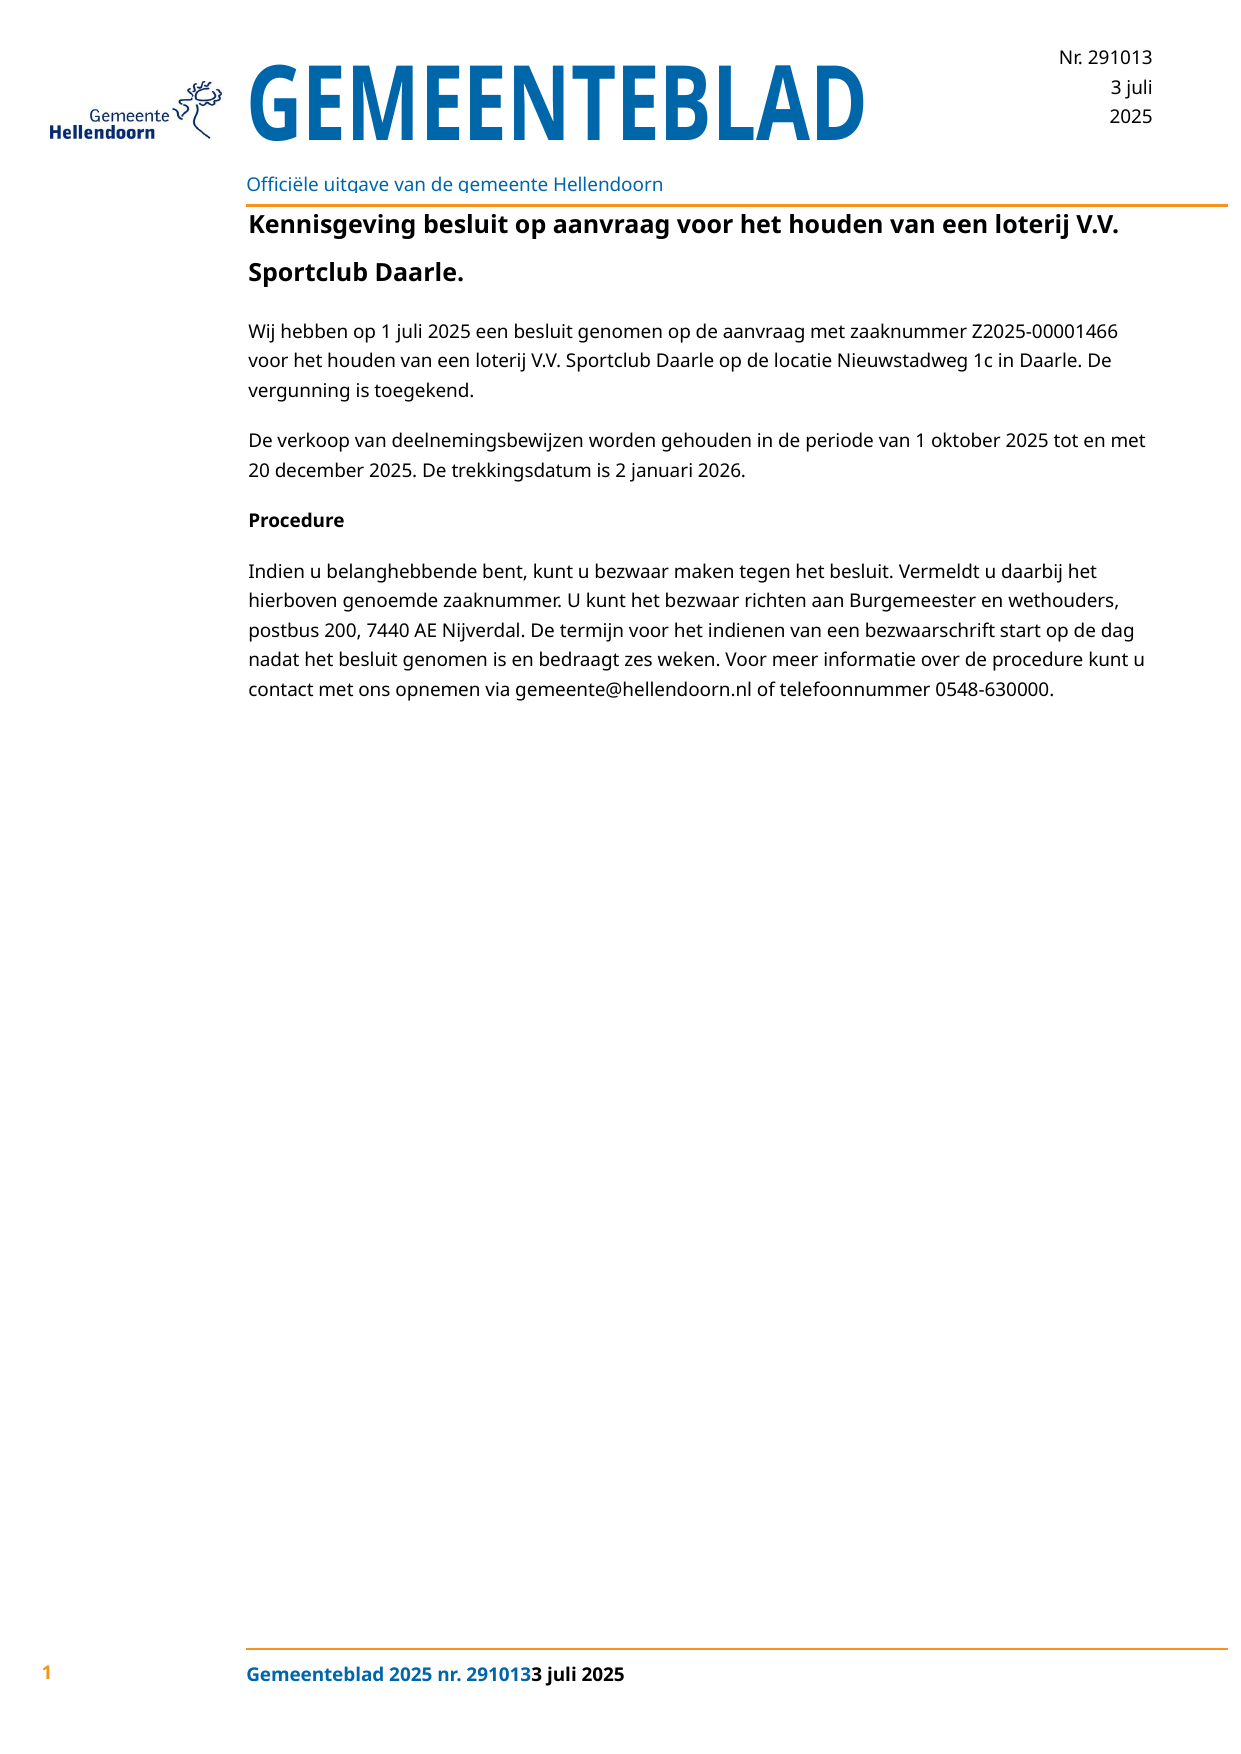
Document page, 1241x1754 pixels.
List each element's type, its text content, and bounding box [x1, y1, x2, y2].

text Indien u belanghebbende bent, kunt u bezwaar maken tegen het besluit. Vermeldt u daarbij het hierboven genoemde zaaknummer. U kunt het bezwaar richten aan Burgemeester en wethouders, postbus 200, 7440 AE Nijverdal. De termijn voor het indienen van een bezwaarschrift start op de dag nadat het besluit genomen is en bedraagt zes weken. Voor meer informatie over de procedure kunt u contact met ons opnemen via gemeente@hellendoorn.nl of telefoonnummer 0548-630000. [248, 558, 1152, 702]
text Kennisgeving besluit op aanvraag voor het houden van een loterij V.V. Sportclub Daarle. [248, 207, 1152, 288]
text De verkoop van deelnemingsbewijzen worden gehouden in de periode van 1 oktober 2025 tot en met 20 december 2025. De trekkingsdatum is 2 januari 2026. [248, 427, 1152, 483]
text Wij hebben op 1 juli 2025 een besluit genomen op de aanvraag met zaaknummer Z2025-00001466 voor het houden van een loterij V.V. Sportclub Daarle op de locatie Nieuwstadweg 1c in Daarle. De vergunning is toegekend. [248, 318, 1152, 403]
picture [41, 47, 231, 172]
text Procedure [248, 507, 1152, 533]
